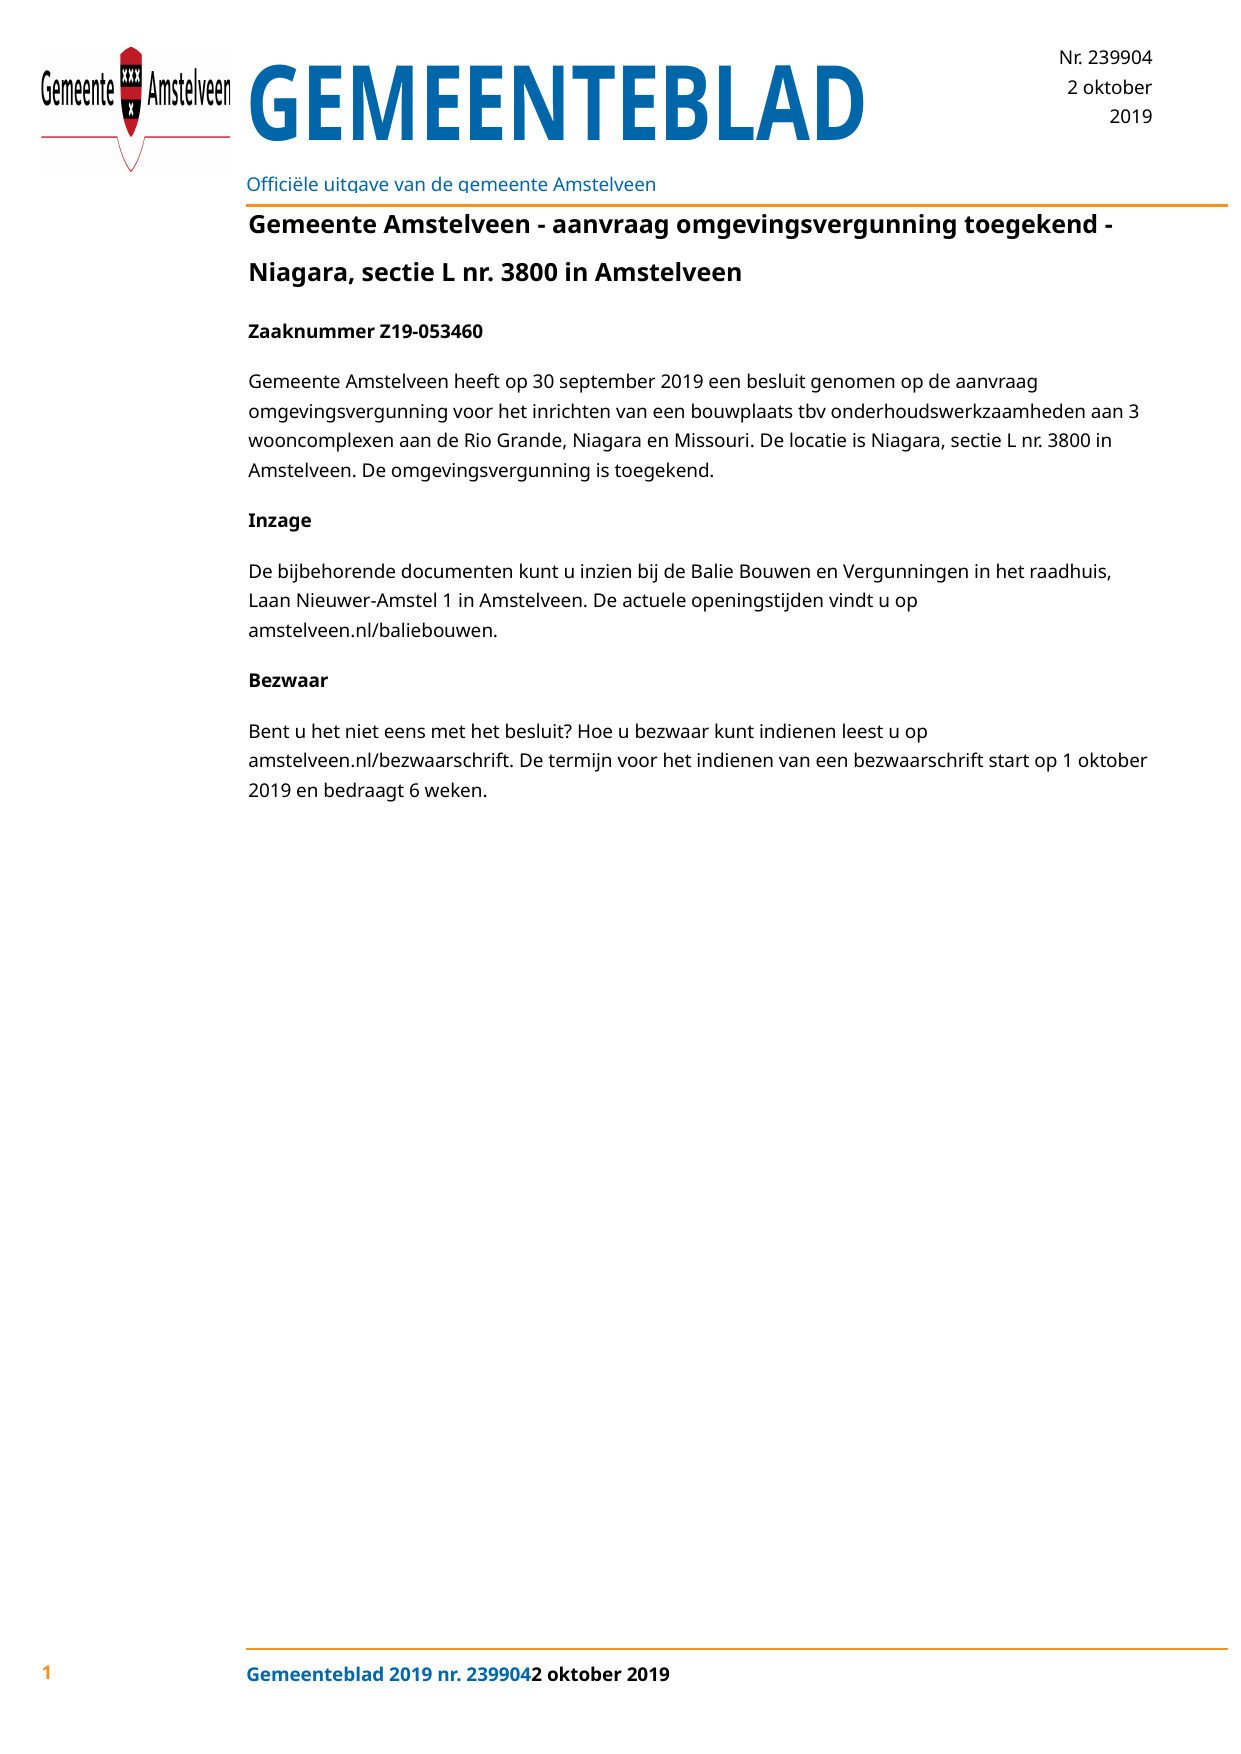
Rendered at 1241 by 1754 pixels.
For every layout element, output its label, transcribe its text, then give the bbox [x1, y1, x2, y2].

text Gemeente Amstelveen heeft op 30 september 2019 een besluit genomen op de aanvraag omgevingsvergunning voor het inrichten van een bouwplaats tbv onderhoudswerkzaamheden aan 3 wooncomplexen aan de Rio Grande, Niagara en Missouri. De locatie is Niagara, sectie L nr. 3800 in Amstelveen. De omgevingsvergunning is toegekend. [248, 368, 1152, 483]
text Bezwaar [248, 667, 1152, 693]
text Gemeente Amstelveen - aanvraag omgevingsvergunning toegekend - Niagara, sectie L nr. 3800 in Amstelveen [248, 207, 1152, 288]
text Zaaknummer Z19-053460 [248, 318, 1152, 344]
text Bent u het niet eens met het besluit? Hoe u bezwaar kunt indienen leest u op amstelveen.nl/bezwaarschrift. De termijn voor het indienen van een bezwaarschrift start op 1 oktober 2019 en bedraagt 6 weken. [248, 718, 1152, 803]
picture [41, 47, 231, 172]
text De bijbehorende documenten kunt u inzien bij de Balie Bouwen en Vergunningen in het raadhuis, Laan Nieuwer-Amstel 1 in Amstelveen. De actuele openingstijden vindt u op amstelveen.nl/baliebouwen. [248, 558, 1152, 643]
text Inzage [248, 507, 1152, 533]
